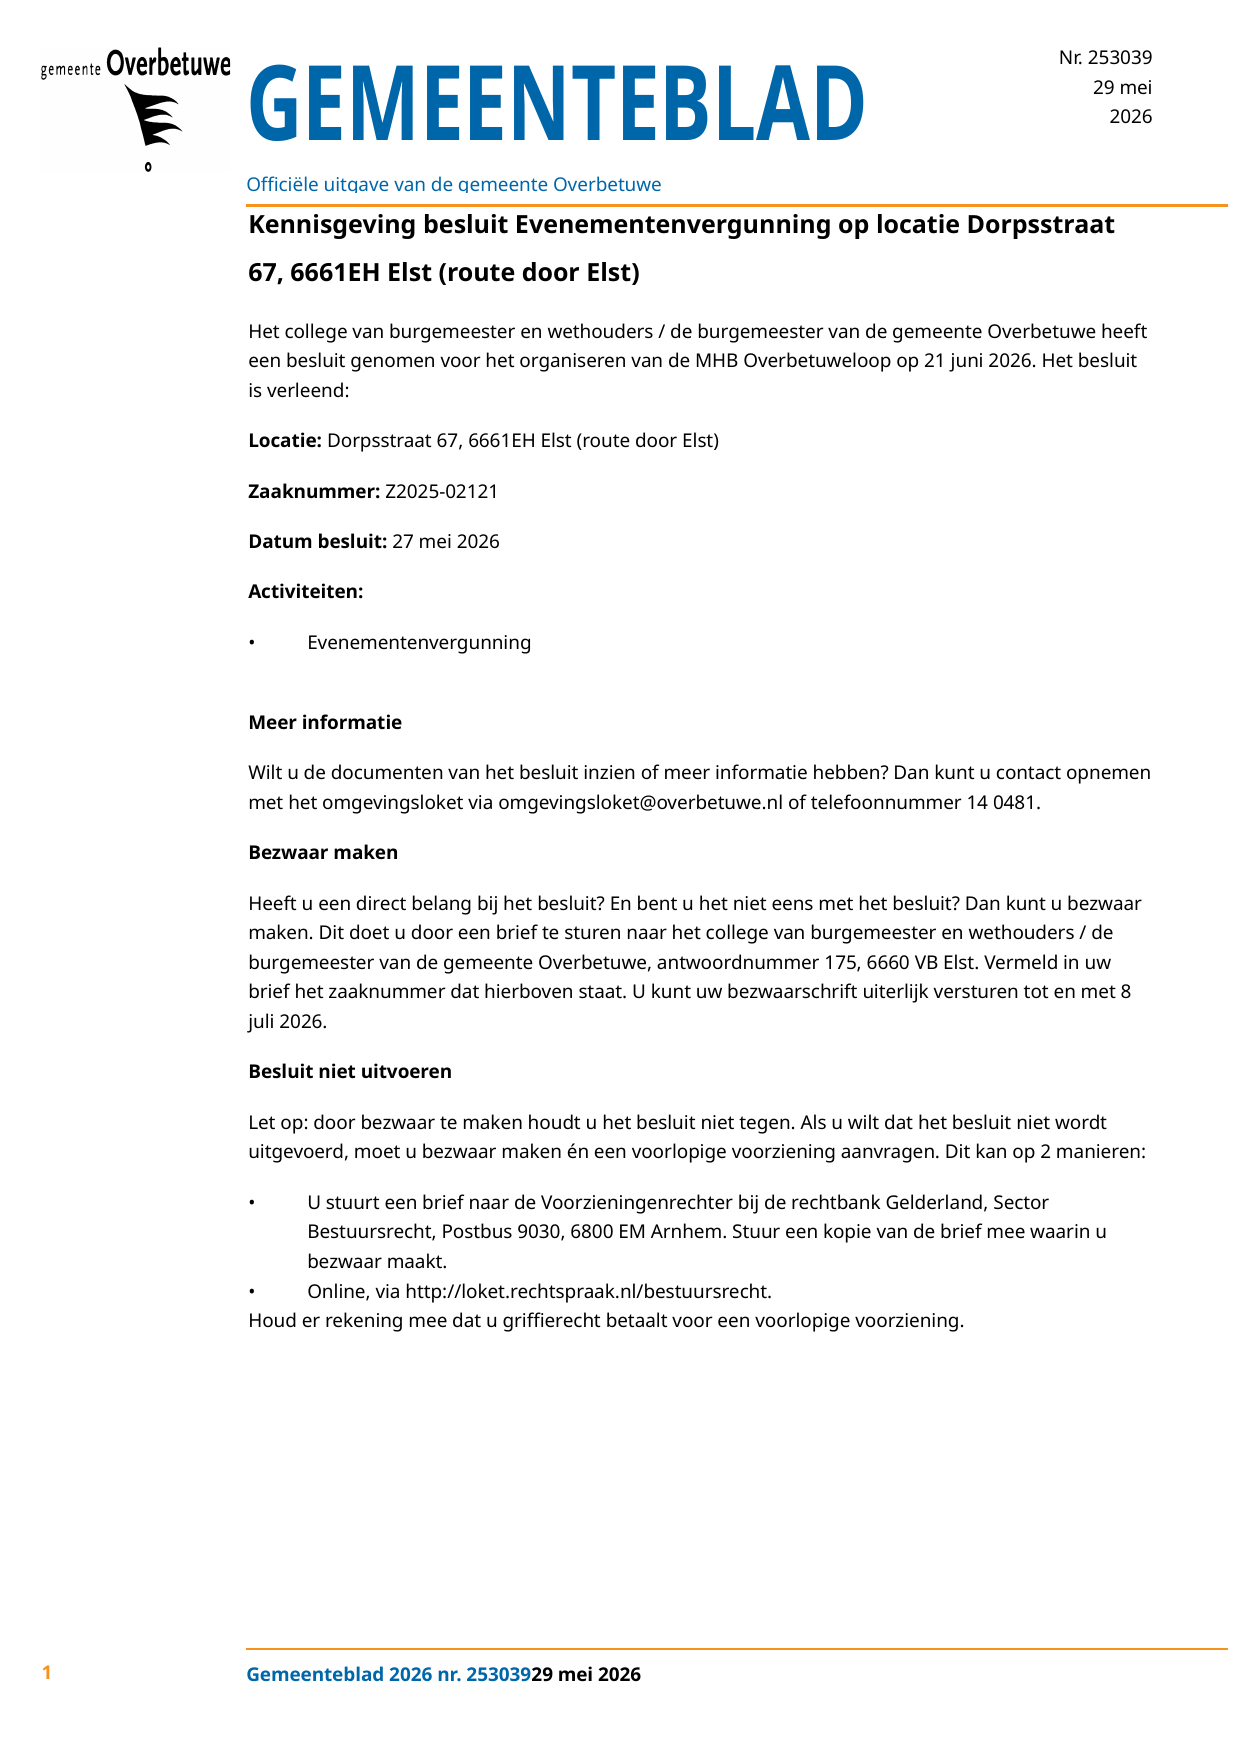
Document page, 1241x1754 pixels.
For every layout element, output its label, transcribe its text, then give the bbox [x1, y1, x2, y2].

text Datum besluit: 27 mei 2026 [248, 528, 1152, 554]
text Wilt u de documenten van het besluit inzien of meer informatie hebben? Dan kunt u contact opnemen met het omgevingsloket via omgevingsloket@overbetuwe.nl of telefoonnummer 14 0481. [248, 759, 1152, 815]
text Heeft u een direct belang bij het besluit? En bent u het niet eens met het besluit? Dan kunt u bezwaar maken. Dit doet u door een brief te sturen naar het college van burgemeester en wethouders / de burgemeester van de gemeente Overbetuwe, antwoordnummer 175, 6660 VB Elst. Vermeld in uw brief het zaaknummer dat hierboven staat. U kunt uw bezwaarschrift uiterlijk versturen tot en met 8 juli 2026. [248, 890, 1152, 1034]
text Meer informatie [248, 709, 1152, 735]
text Het college van burgemeester en wethouders / de burgemeester van de gemeente Overbetuwe heeft een besluit genomen voor het organiseren van de MHB Overbetuweloop op 21 juni 2026. Het besluit is verleend: [248, 318, 1152, 403]
text Besluit niet uitvoeren [248, 1059, 1152, 1084]
list Evenementenvergunning [248, 629, 1152, 655]
text Locatie: Dorpsstraat 67, 6661EH Elst (route door Elst) [248, 427, 1152, 453]
text Kennisgeving besluit Evenementenvergunning op locatie Dorpsstraat 67, 6661EH Elst (route door Elst) [248, 207, 1152, 288]
text Activiteiten: [248, 579, 1152, 604]
picture [41, 47, 231, 172]
text Let op: door bezwaar te maken houdt u het besluit niet tegen. Als u wilt dat het besluit niet wordt uitgevoerd, moet u bezwaar maken én een voorlopige voorziening aanvragen. Dit kan op 2 manieren: [248, 1109, 1152, 1164]
list U stuurt een brief naar de Voorzieningenrechter bij de rechtbank Gelderland, Sector Bestuursrecht, Postbus 9030, 6800 EM Arnhem. Stuur een kopie van de brief mee waarin u bezwaar maakt. [248, 1189, 1152, 1274]
list Online, via http://loket.rechtspraak.nl/bestuursrecht. [248, 1278, 1152, 1304]
text Bezwaar maken [248, 839, 1152, 865]
text Houd er rekening mee dat u griffierecht betaalt voor een voorlopige voorziening. [248, 1307, 1152, 1333]
text Zaaknummer: Z2025-02121 [248, 478, 1152, 504]
